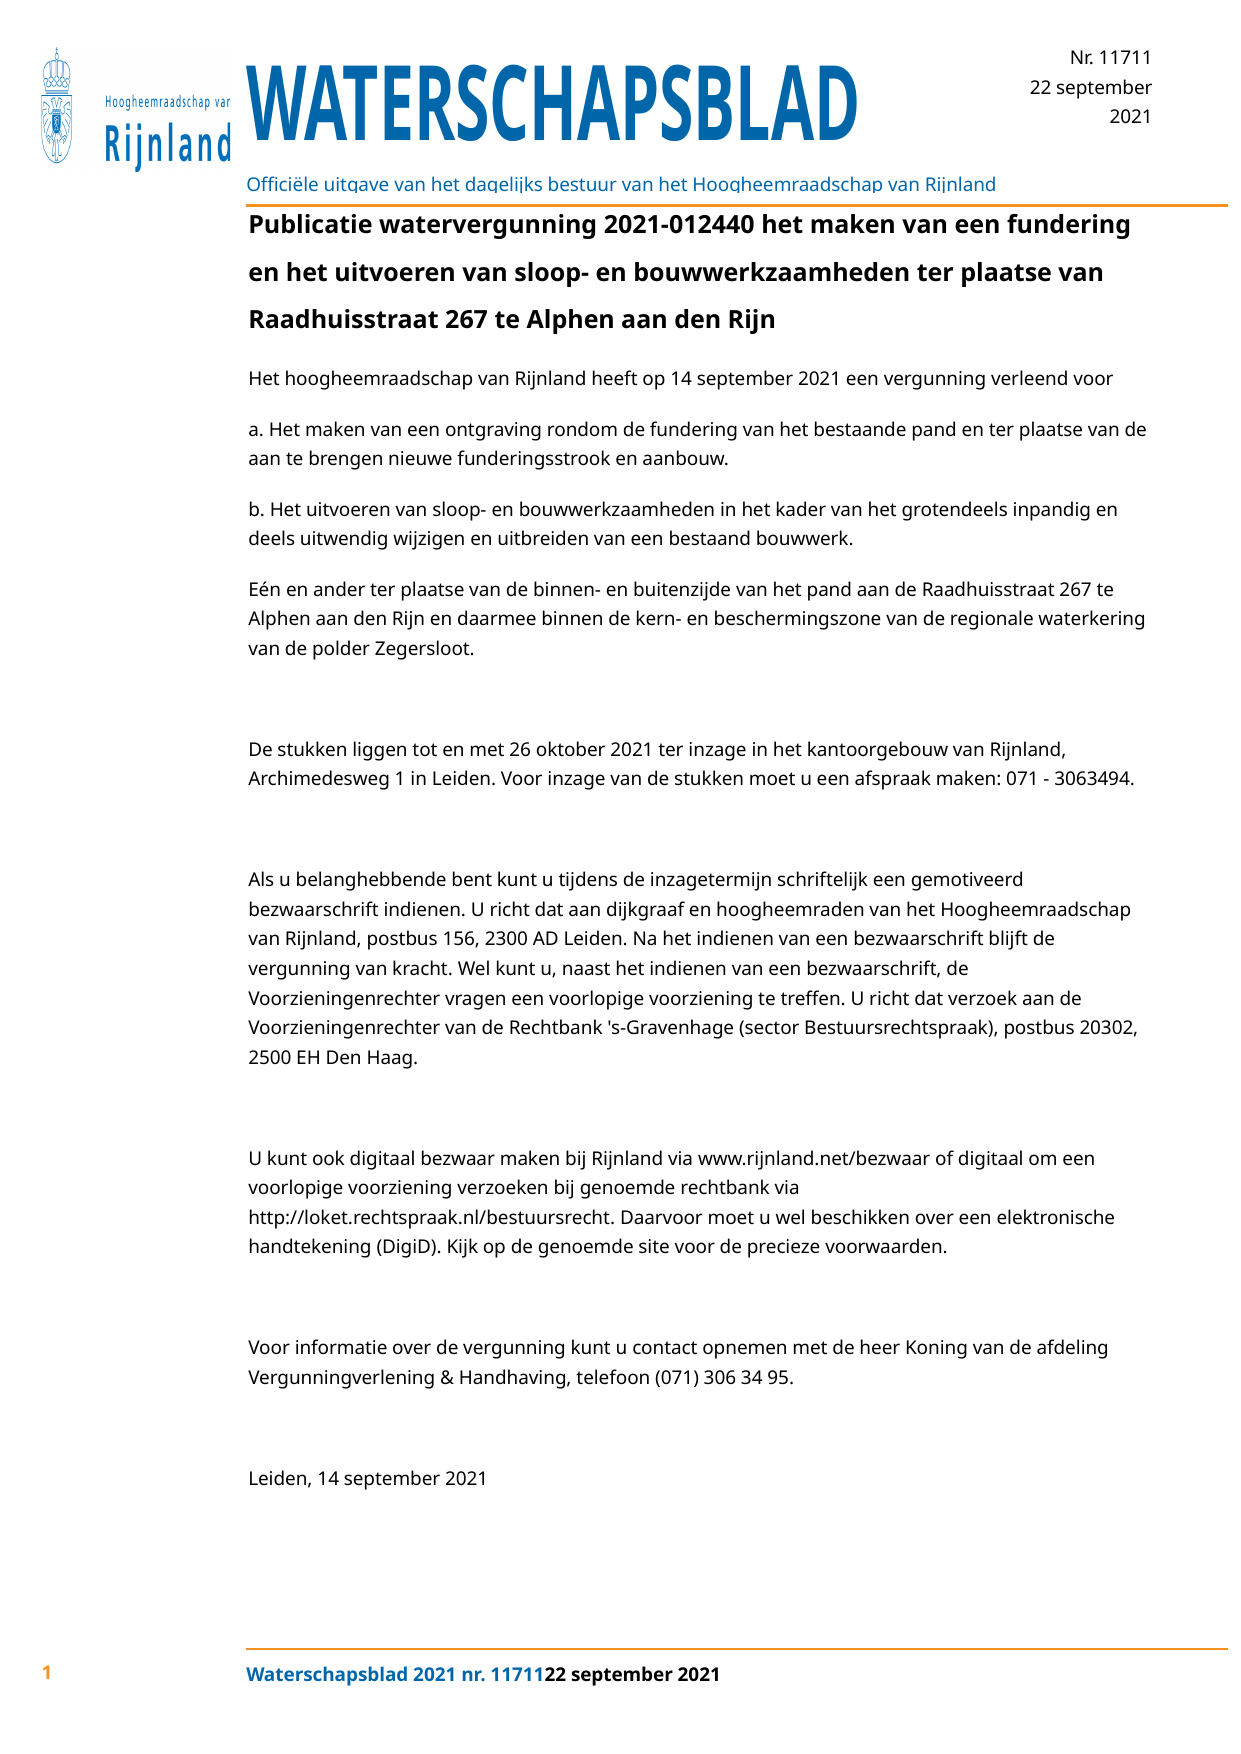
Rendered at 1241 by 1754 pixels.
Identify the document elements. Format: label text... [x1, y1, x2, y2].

text Voor informatie over de vergunning kunt u contact opnemen met de heer Koning van de afdeling Vergunningverlening & Handhaving, telefoon (071) 306 34 95. [248, 1334, 1152, 1389]
text b. Het uitvoeren van sloop- en bouwwerkzaamheden in het kader van het grotendeels inpandig en deels uitwendig wijzigen en uitbreiden van een bestaand bouwwerk. [248, 496, 1152, 551]
text Publicatie watervergunning 2021-012440 het maken van een fundering en het uitvoeren van sloop- en bouwwerkzaamheden ter plaatse van Raadhuisstraat 267 te Alphen aan den Rijn [248, 207, 1152, 336]
text Eén en ander ter plaatse van de binnen- en buitenzijde van het pand aan de Raadhuisstraat 267 te Alphen aan den Rijn en daarmee binnen de kern- en beschermingszone van de regionale waterkering van de polder Zegersloot. [248, 576, 1152, 661]
text Leiden, 14 september 2021 [248, 1465, 1152, 1490]
text U kunt ook digitaal bezwaar maken bij Rijnland via www.rijnland.net/bezwaar of digitaal om een voorlopige voorziening verzoeken bij genoemde rechtbank via http://loket.rechtspraak.nl/bestuursrecht. Daarvoor moet u wel beschikken over een elektronische handtekening (DigiD). Kijk op de genoemde site voor de precieze voorwaarden. [248, 1145, 1152, 1259]
text a. Het maken van een ontgraving rondom de fundering van het bestaande pand en ter plaatse van de aan te brengen nieuwe funderingsstrook en aanbouw. [248, 416, 1152, 471]
text Het hoogheemraadschap van Rijnland heeft op 14 september 2021 een vergunning verleend voor [248, 366, 1152, 391]
picture [41, 47, 231, 172]
text De stukken liggen tot en met 26 oktober 2021 ter inzage in het kantoorgebouw van Rijnland, Archimedesweg 1 in Leiden. Voor inzage van de stukken moet u een afspraak maken: 071 - 3063494. [248, 736, 1152, 791]
text Als u belanghebbende bent kunt u tijdens de inzagetermijn schriftelijk een gemotiveerd bezwaarschrift indienen. U richt dat aan dijkgraaf en hoogheemraden van het Hoogheemraadschap van Rijnland, postbus 156, 2300 AD Leiden. Na het indienen van een bezwaarschrift blijft de vergunning van kracht. Wel kunt u, naast het indienen van een bezwaarschrift, de Voorzieningenrechter vragen een voorlopige voorziening te treffen. U richt dat verzoek aan de Voorzieningenrechter van de Rechtbank 's-Gravenhage (sector Bestuursrechtspraak), postbus 20302, 2500 EH Den Haag. [248, 866, 1152, 1069]
